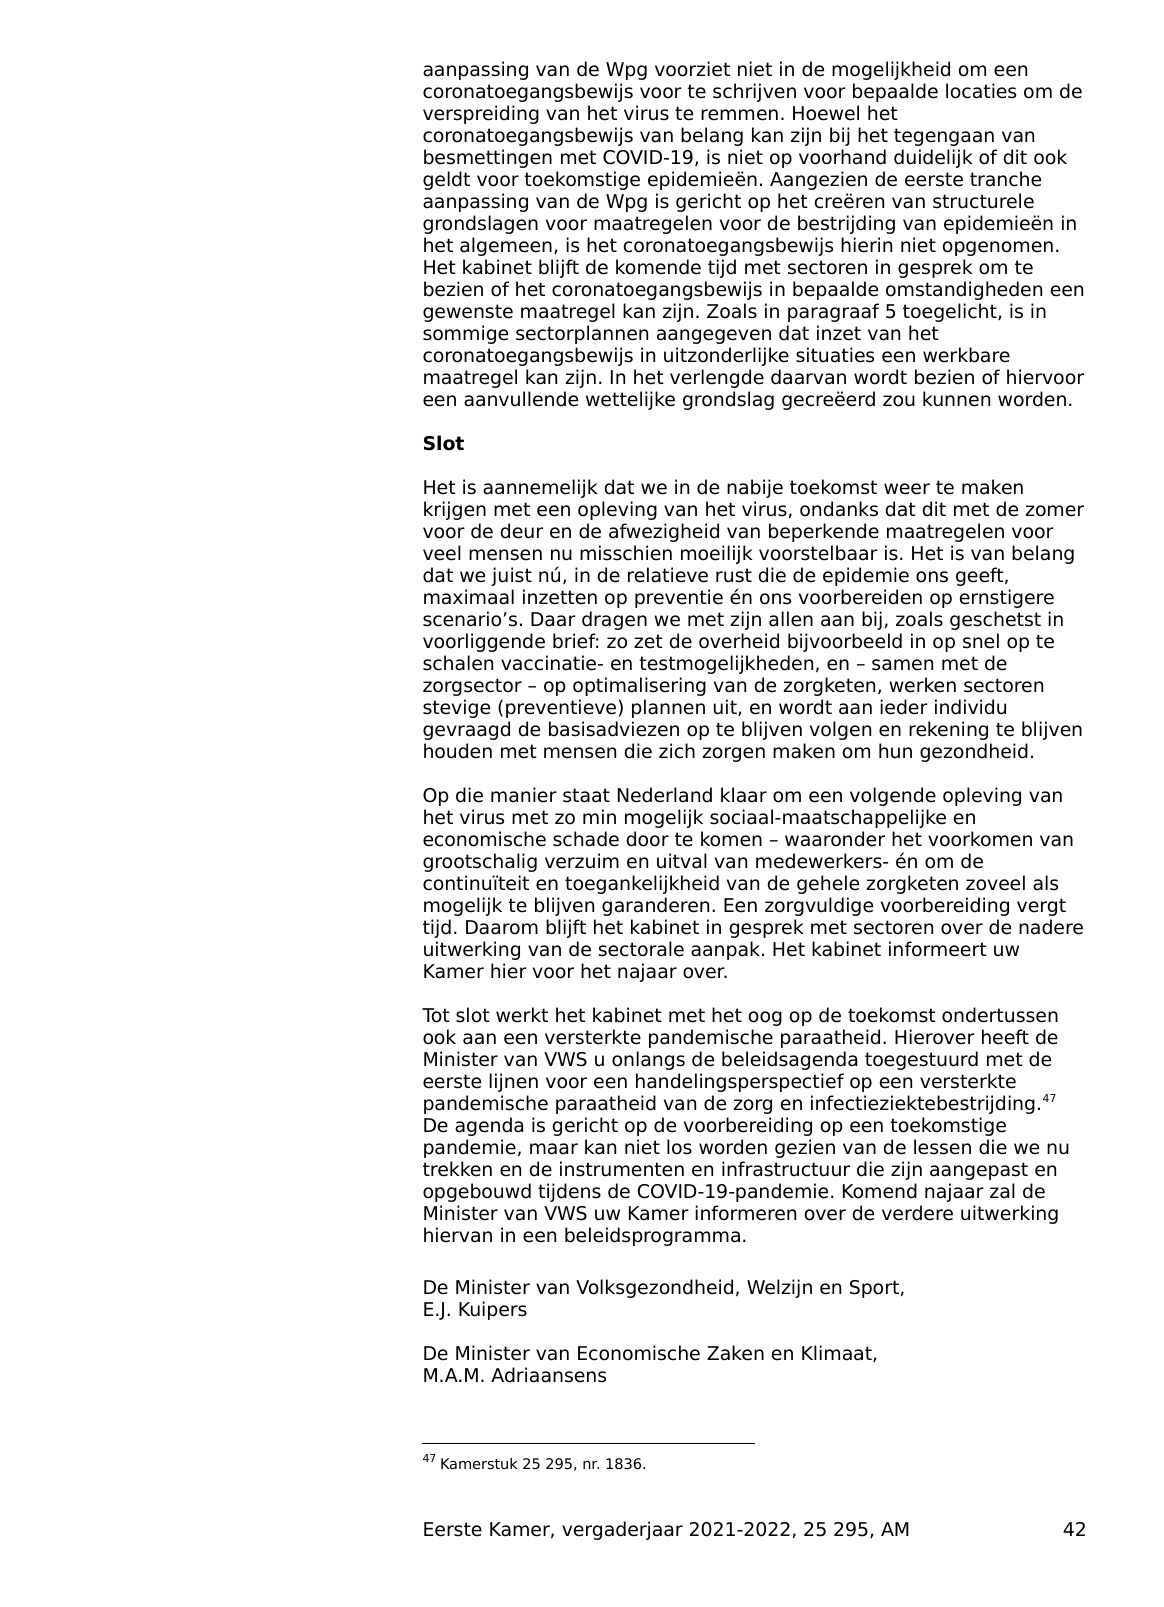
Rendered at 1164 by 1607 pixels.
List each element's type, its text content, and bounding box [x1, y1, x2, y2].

text Het is aannemelijk dat we in de nabije toekomst weer te maken krijgen met een opleving van het virus, ondanks dat dit met de zomer voor de deur en de afwezigheid van beperkende maatregelen voor veel mensen nu misschien moeilijk voorstelbaar is. Het is van belang dat we juist nú, in de relatieve rust die de epidemie ons geeft, maximaal inzetten op preventie én ons voorbereiden op ernstigere scenario’s. Daar dragen we met zijn allen aan bij, zoals geschetst in voorliggende brief: zo zet de overheid bijvoorbeeld in op snel op te schalen vaccinatie- en testmogelijkheden, en – samen met de zorgsector – op optimalisering van de zorgketen, werken sectoren stevige (preventieve) plannen uit, en wordt aan ieder individu gevraagd de basisadviezen op te blijven volgen en rekening te blijven houden met mensen die zich zorgen maken om hun gezondheid. [422, 477, 1087, 763]
text aanpassing van de Wpg voorziet niet in de mogelijkheid om een coronatoegangsbewijs voor te schrijven voor bepaalde locaties om de verspreiding van het virus te remmen. Hoewel het coronatoegangsbewijs van belang kan zijn bij het tegengaan van besmettingen met COVID-19, is niet op voorhand duidelijk of dit ook geldt voor toekomstige epidemieën. Aangezien de eerste tranche aanpassing van de Wpg is gericht op het creëren van structurele grondslagen voor maatregelen voor de bestrijding van epidemieën in het algemeen, is het coronatoegangsbewijs hierin niet opgenomen. Het kabinet blijft de komende tijd met sectoren in gesprek om te bezien of het coronatoegangsbewijs in bepaalde omstandigheden een gewenste maatregel kan zijn. Zoals in paragraaf 5 toegelicht, is in sommige sectorplannen aangegeven dat inzet van het coronatoegangsbewijs in uitzonderlijke situaties een werkbare maatregel kan zijn. In het verlengde daarvan wordt bezien of hiervoor een aanvullende wettelijke grondslag gecreëerd zou kunnen worden. [422, 59, 1087, 411]
text De Minister van Volksgezondheid, Welzijn en Sport, E.J. Kuipers [422, 1277, 1087, 1321]
text Op die manier staat Nederland klaar om een volgende opleving van het virus met zo min mogelijk sociaal-maatschappelijke en economische schade door te komen – waaronder het voorkomen van grootschalig verzuim en uitval van medewerkers- én om de continuïteit en toegankelijkheid van de gehele zorgketen zoveel als mogelijk te blijven garanderen. Een zorgvuldige voorbereiding vergt tijd. Daarom blijft het kabinet in gesprek met sectoren over de nadere uitwerking van de sectorale aanpak. Het kabinet informeert uw Kamer hier voor het najaar over. [422, 785, 1087, 983]
text De Minister van Economische Zaken en Klimaat, M.A.M. Adriaansens [422, 1343, 1087, 1387]
text Kamerstuk 25 295, nr. 1836. [422, 1452, 1087, 1474]
text Tot slot werkt het kabinet met het oog op de toekomst ondertussen ook aan een versterkte pandemische paraatheid. Hierover heeft de Minister van VWS u onlangs de beleidsagenda toegestuurd met de eerste lijnen voor een handelingsperspectief op een versterkte pandemische paraatheid van de zorg en infectieziektebestrijding. De agenda is gericht op de voorbereiding op een toekomstige pandemie, maar kan niet los worden gezien van de lessen die we nu trekken en de instrumenten en infrastructuur die zijn aangepast en opgebouwd tijdens de COVID-19-pandemie. Komend najaar zal de Minister van VWS uw Kamer informeren over de verdere uitwerking hiervan in een beleidsprogramma. [422, 1005, 1087, 1247]
subtitle Slot [422, 433, 1087, 455]
